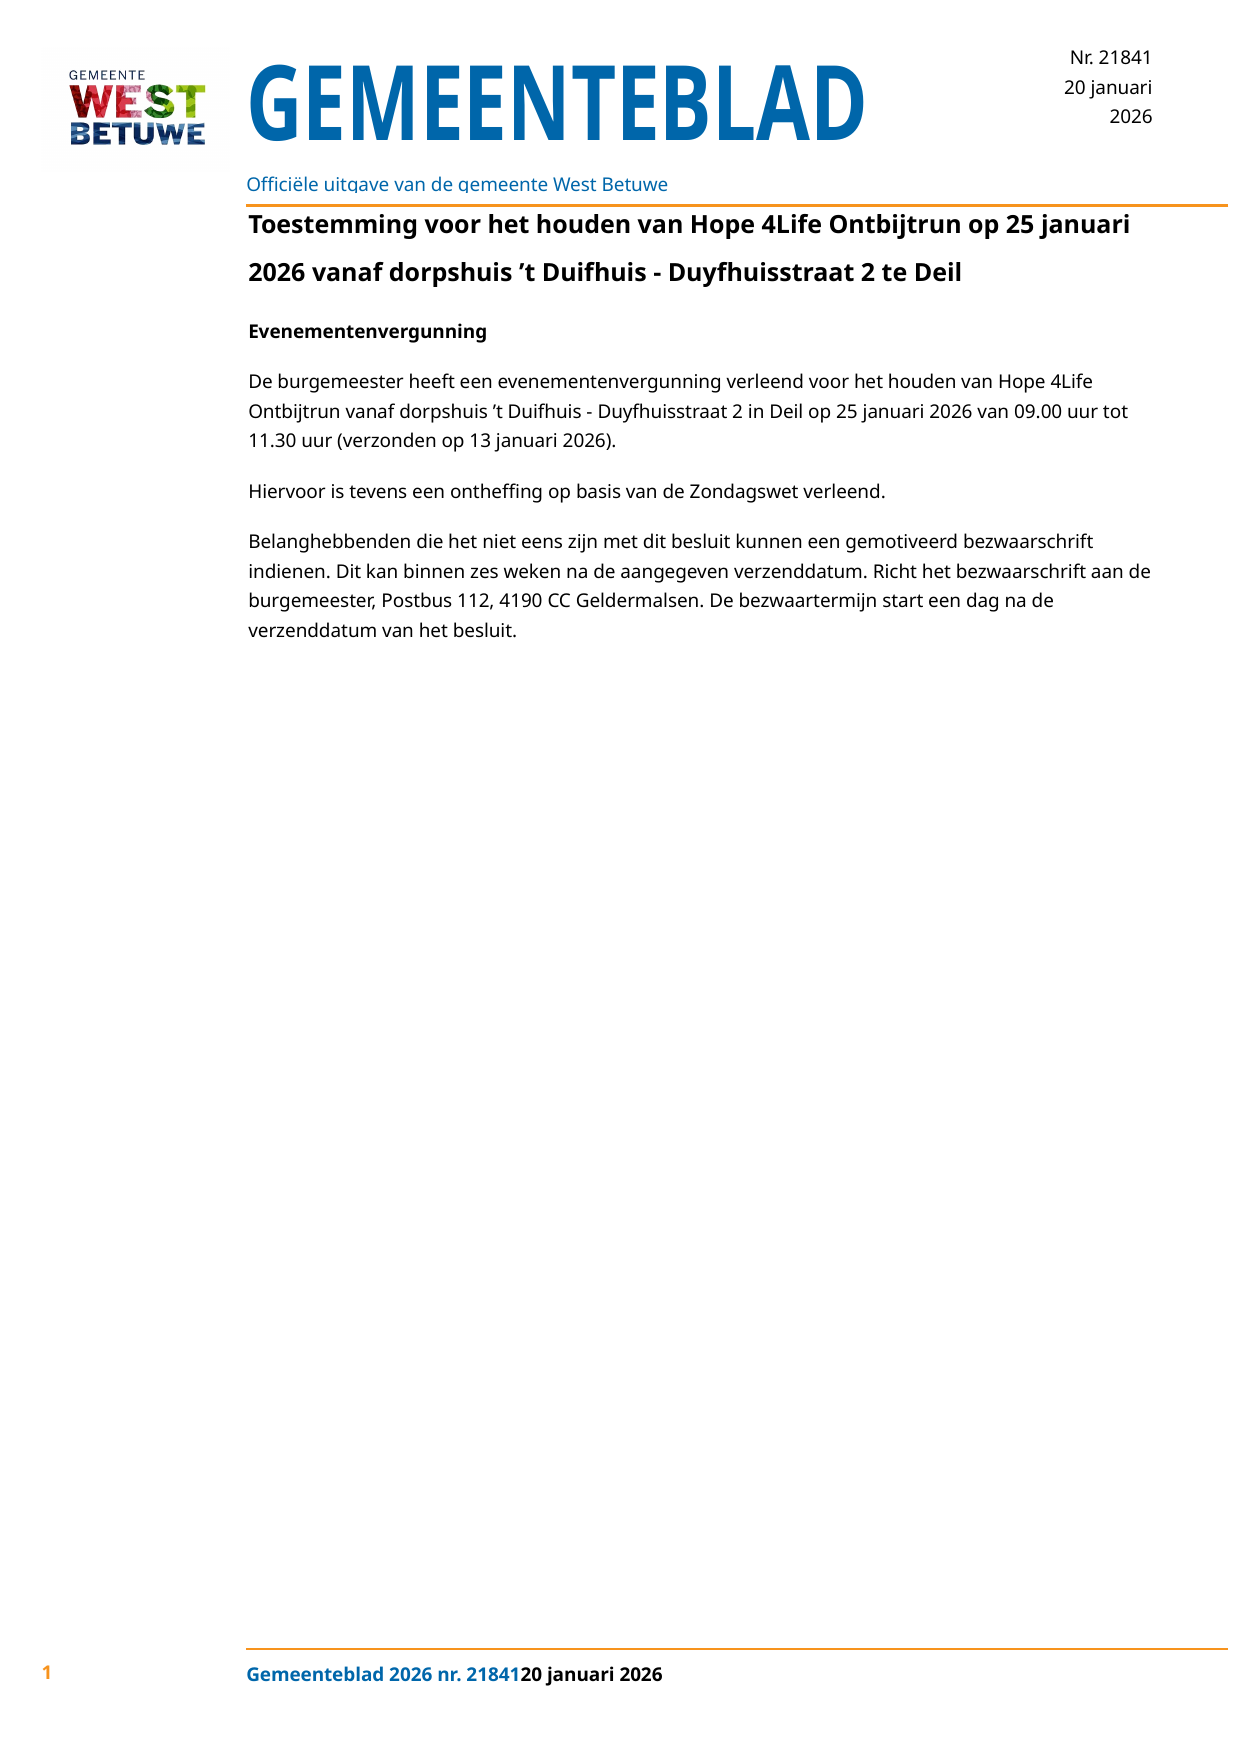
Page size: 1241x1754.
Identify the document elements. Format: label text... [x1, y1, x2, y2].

text Toestemming voor het houden van Hope 4Life Ontbijtrun op 25 januari 2026 vanaf dorpshuis ’t Duifhuis - Duyfhuisstraat 2 te Deil [248, 207, 1152, 288]
text Hiervoor is tevens een ontheffing op basis van de Zondagswet verleend. [248, 478, 1152, 504]
text De burgemeester heeft een evenementenvergunning verleend voor het houden van Hope 4Life Ontbijtrun vanaf dorpshuis ’t Duifhuis - Duyfhuisstraat 2 in Deil op 25 januari 2026 van 09.00 uur tot 11.30 uur (verzonden op 13 januari 2026). [248, 368, 1152, 453]
text Belanghebbenden die het niet eens zijn met dit besluit kunnen een gemotiveerd bezwaarschrift indienen. Dit kan binnen zes weken na de aangegeven verzenddatum. Richt het bezwaarschrift aan de burgemeester, Postbus 112, 4190 CC Geldermalsen. De bezwaartermijn start een dag na de verzenddatum van het besluit. [248, 528, 1152, 643]
text Evenementenvergunning [248, 318, 1152, 344]
picture [41, 47, 231, 172]
